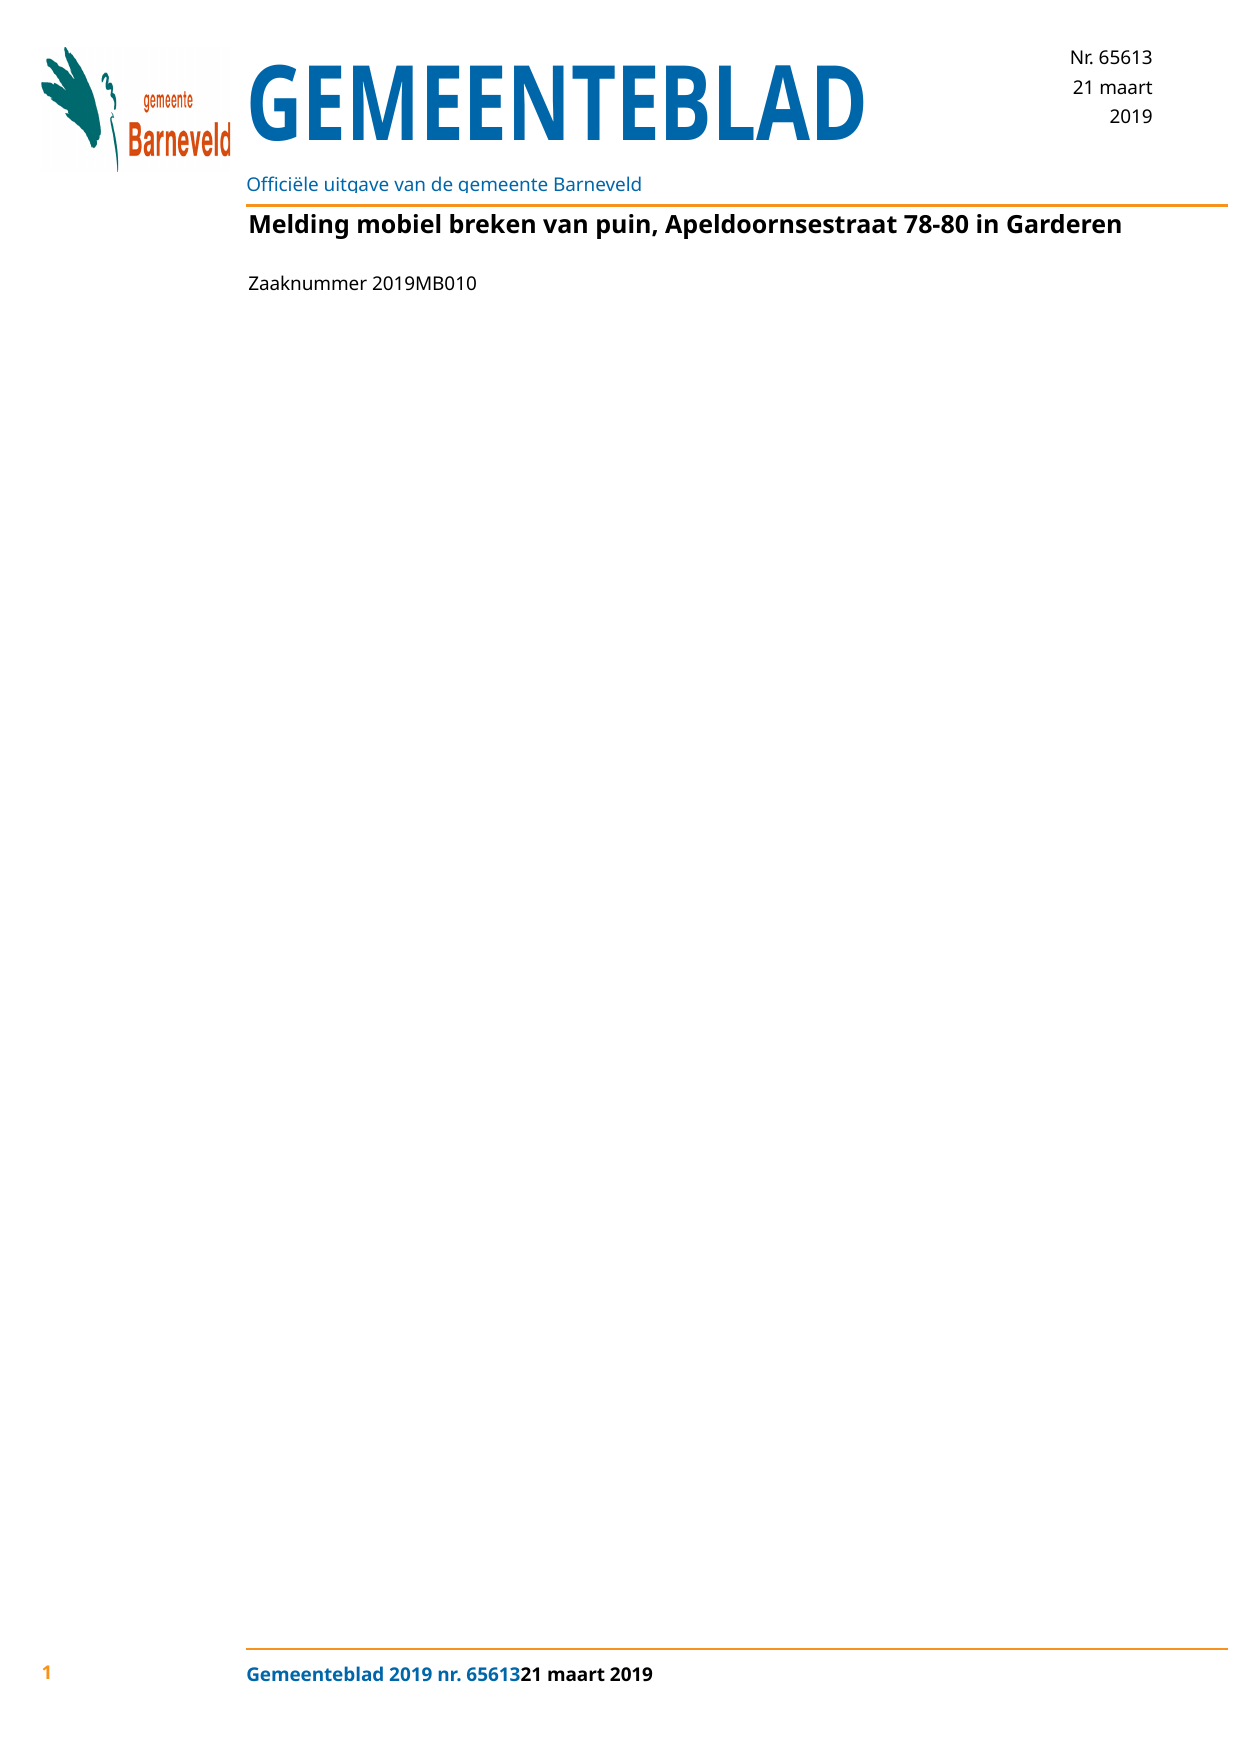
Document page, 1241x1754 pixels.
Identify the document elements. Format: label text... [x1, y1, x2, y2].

text Zaaknummer 2019MB010 [248, 270, 1152, 296]
picture [41, 47, 231, 172]
text Melding mobiel breken van puin, Apeldoornsestraat 78-80 in Garderen [248, 207, 1152, 241]
